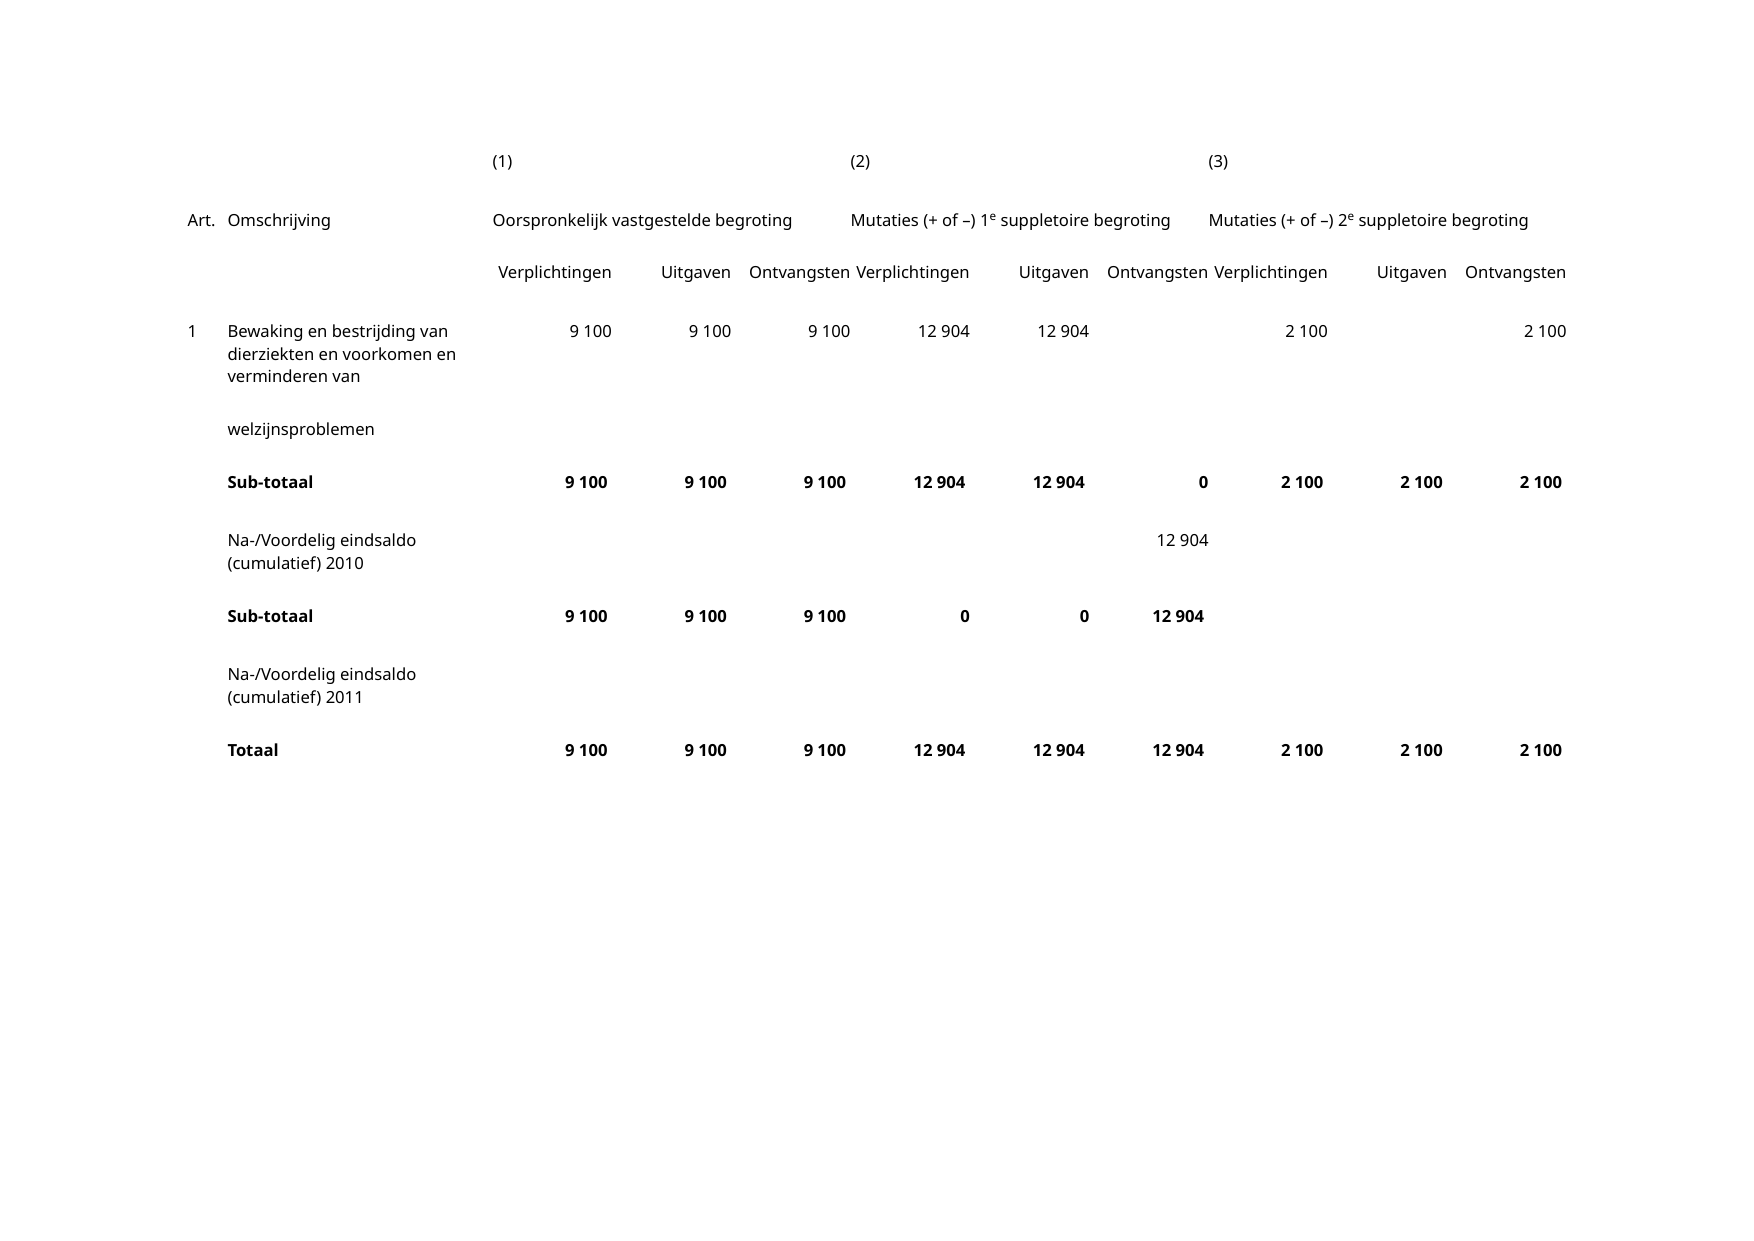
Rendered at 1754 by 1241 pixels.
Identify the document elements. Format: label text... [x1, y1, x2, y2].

table_cell Mutaties (+ of –) 2e suppletoire begroting [1208, 209, 1566, 261]
table_cell Ontvangsten [731, 261, 850, 319]
table_cell [188, 738, 227, 797]
table_cell [188, 261, 227, 319]
table_cell Ontvangsten [1447, 261, 1566, 319]
table_cell 2 100 [1208, 470, 1328, 529]
table_cell [188, 529, 227, 604]
table_cell [188, 663, 227, 738]
table_cell 12 904 [1089, 738, 1208, 797]
table_cell [1447, 604, 1566, 663]
table_cell 9 100 [612, 738, 731, 797]
table_cell [188, 604, 227, 663]
table_cell [850, 529, 969, 604]
table_cell [970, 663, 1089, 738]
table_cell Oorspronkelijk vastgestelde begroting [493, 209, 850, 261]
table_cell [493, 663, 612, 738]
table_cell [1447, 529, 1566, 604]
table_cell Omschrijving [227, 209, 492, 261]
table_cell Verplichtingen [493, 261, 612, 319]
table_header [227, 150, 492, 208]
table_cell Verplichtingen [850, 261, 969, 319]
table_cell [612, 529, 731, 604]
table_cell [1089, 663, 1208, 738]
table_cell 2 100 [1328, 470, 1447, 529]
table_cell [1328, 663, 1447, 738]
table_cell 12 904 [850, 320, 969, 470]
table_cell 12 904 [970, 320, 1089, 470]
table_header (3) [1208, 150, 1566, 208]
table_cell Ontvangsten [1089, 261, 1208, 319]
table_cell Uitgaven [970, 261, 1089, 319]
table_header (1) [493, 150, 850, 208]
table_cell [612, 663, 731, 738]
table_cell [1328, 320, 1447, 470]
table_cell 0 [970, 604, 1089, 663]
table_cell 9 100 [612, 604, 731, 663]
table_cell [227, 261, 492, 319]
table_cell 9 100 [493, 604, 612, 663]
table_cell Sub-totaal [227, 604, 492, 663]
table_cell [731, 663, 850, 738]
table_cell 2 100 [1328, 738, 1447, 797]
table_cell Art. [188, 209, 227, 261]
table_cell [850, 663, 969, 738]
table_cell Uitgaven [1328, 261, 1447, 319]
table_cell [1208, 663, 1328, 738]
table_cell 2 100 [1208, 738, 1328, 797]
table_cell Totaal [227, 738, 492, 797]
table_cell [970, 529, 1089, 604]
table_cell 12 904 [1089, 529, 1208, 604]
table_cell 0 [1089, 470, 1208, 529]
table_cell 9 100 [612, 470, 731, 529]
table_cell 12 904 [970, 738, 1089, 797]
table_cell 9 100 [493, 738, 612, 797]
table_header (2) [850, 150, 1208, 208]
table_cell Na-/Voordelig eindsaldo (cumulatief) 2011 [227, 663, 492, 738]
table_cell [1328, 604, 1447, 663]
table_cell 12 904 [850, 470, 969, 529]
table_cell [188, 470, 227, 529]
table_cell [1089, 320, 1208, 470]
table_cell Bewaking en bestrijding van dierziekten en voorkomen en verminderen van welzijnsproblemen [227, 320, 492, 470]
table_cell Sub-totaal [227, 470, 492, 529]
table_cell 1 [188, 320, 227, 470]
table_cell 9 100 [493, 470, 612, 529]
table_cell 9 100 [731, 320, 850, 470]
table_cell 2 100 [1447, 738, 1566, 797]
table_cell [1208, 604, 1328, 663]
table_cell 2 100 [1447, 320, 1566, 470]
table_cell 12 904 [970, 470, 1089, 529]
table_cell Verplichtingen [1208, 261, 1328, 319]
table_cell 0 [850, 604, 969, 663]
table_cell 9 100 [731, 470, 850, 529]
table_cell [1208, 529, 1328, 604]
table_cell 9 100 [612, 320, 731, 470]
table_cell Mutaties (+ of –) 1e suppletoire begroting [850, 209, 1208, 261]
table_cell 2 100 [1208, 320, 1328, 470]
table_cell 12 904 [850, 738, 969, 797]
table_header [188, 150, 227, 208]
table_cell 9 100 [731, 738, 850, 797]
table_cell 2 100 [1447, 470, 1566, 529]
table_cell Uitgaven [612, 261, 731, 319]
table_cell 9 100 [493, 320, 612, 470]
table_cell [1447, 663, 1566, 738]
table_cell [731, 529, 850, 604]
table_cell 9 100 [731, 604, 850, 663]
table_cell [493, 529, 612, 604]
table_cell [1328, 529, 1447, 604]
table_cell 12 904 [1089, 604, 1208, 663]
table_cell Na-/Voordelig eindsaldo (cumulatief) 2010 [227, 529, 492, 604]
